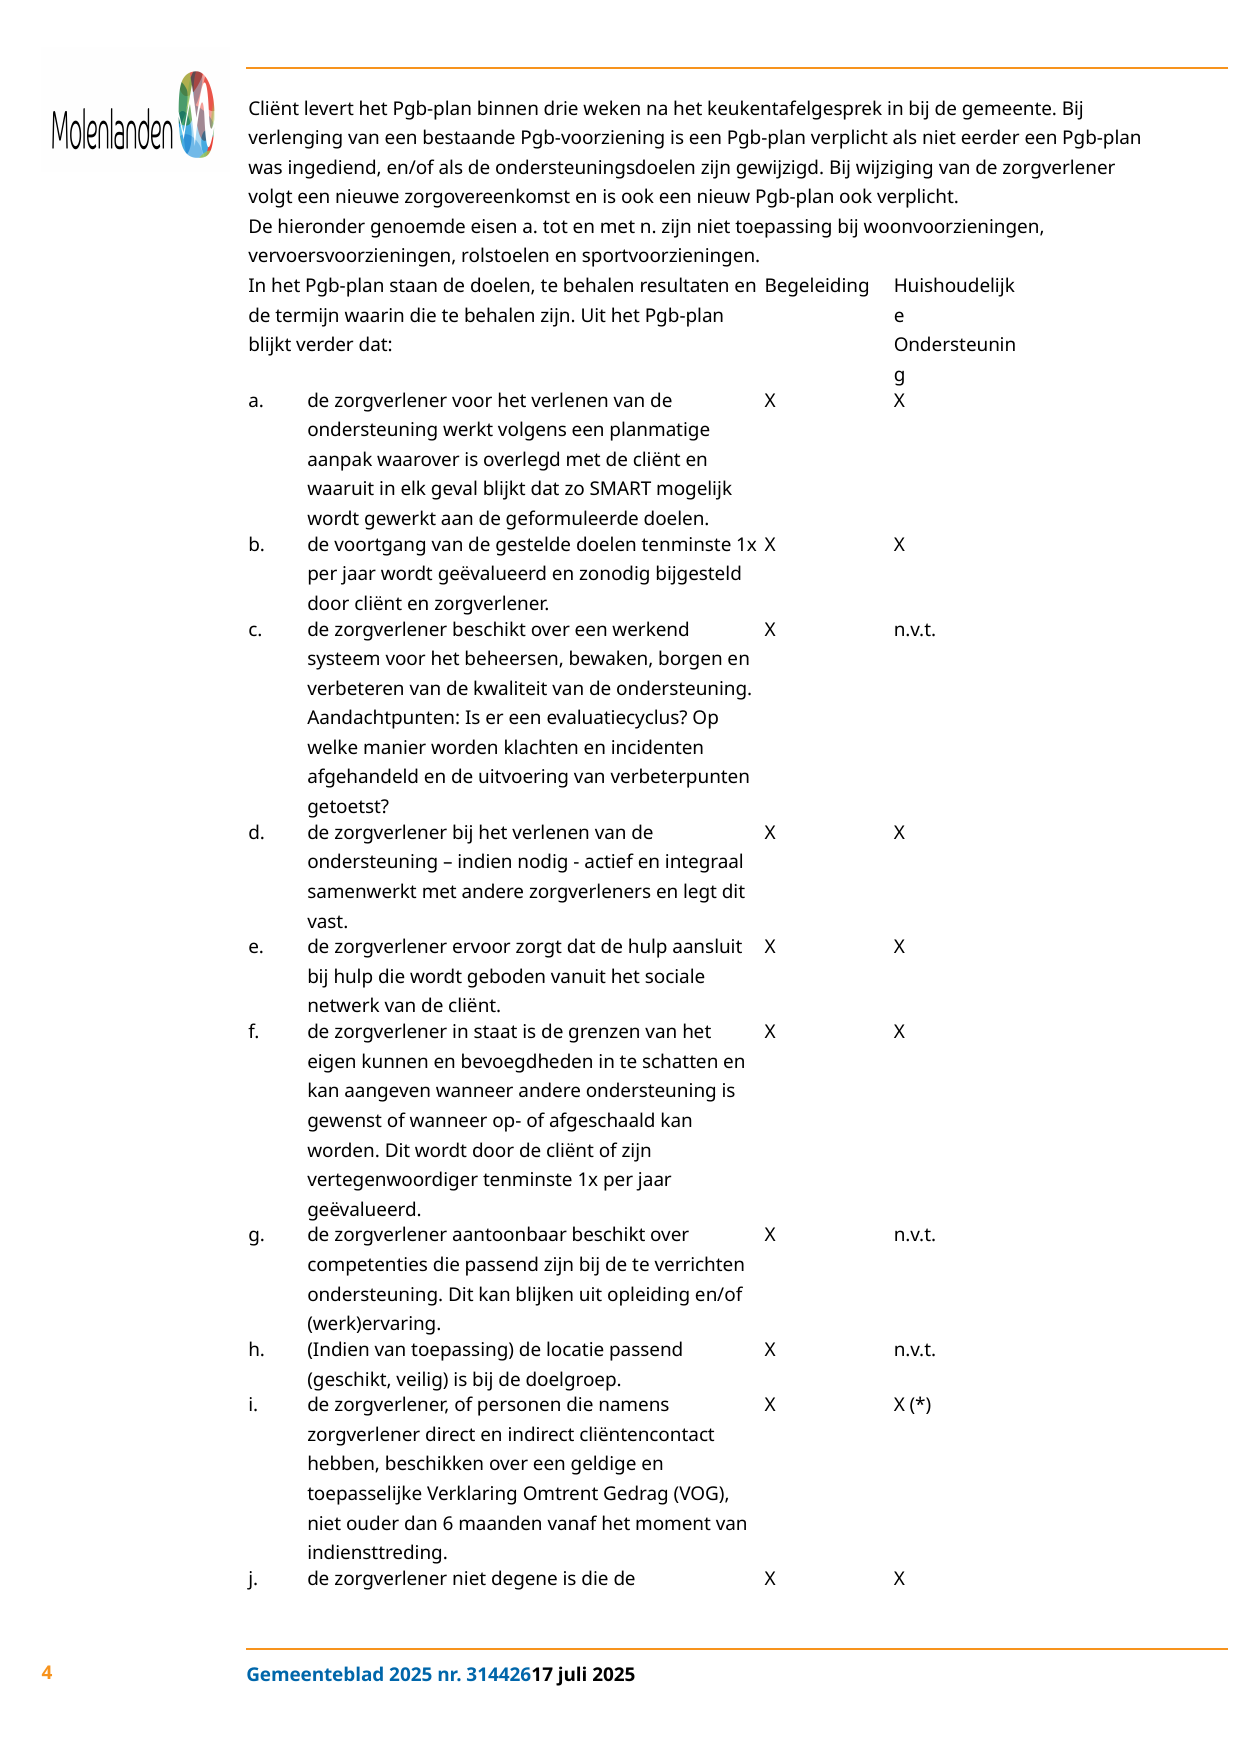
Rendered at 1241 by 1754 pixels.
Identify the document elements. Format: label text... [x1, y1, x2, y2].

table_cell de zorgverlener beschikt over een werkend systeem voor het beheersen, bewaken, borgen en verbeteren van de kwaliteit van de ondersteuning. Aandachtpunten: Is er een evaluatiecyclus? Op welke manier worden klachten en incidenten afgehandeld en de uitvoering van verbeterpunten getoetst? [248, 616, 764, 819]
table_cell (Indien van toepassing) de locatie passend (geschikt, veilig) is bij de doelgroep. [248, 1336, 764, 1391]
table_cell X [894, 819, 1022, 933]
table_cell de zorgverlener, of personen die namens zorgverlener direct en indirect cliëntencontact hebben, beschikken over een geldige en toepasselijke Verklaring Omtrent Gedrag (VOG), niet ouder dan 6 maanden vanaf het moment van indiensttreding. [248, 1391, 764, 1565]
table_cell X [764, 1391, 893, 1565]
table_header Begeleiding [764, 273, 893, 387]
text Cliënt levert het Pgb-plan binnen drie weken na het keukentafelgesprek in bij de gemeente. Bij verlenging van een bestaande Pgb-voorziening is een Pgb-plan verplicht als niet eerder een Pgb-plan was ingediend, en/of als de ondersteuningsdoelen zijn gewijzigd. Bij wijziging van de zorgverlener volgt een nieuwe zorgovereenkomst en is ook een nieuw Pgb-plan ook verplicht. [248, 95, 1152, 209]
table_cell de zorgverlener voor het verlenen van de ondersteuning werkt volgens een planmatige aanpak waarover is overlegd met de cliënt en waaruit in elk geval blijkt dat zo SMART mogelijk wordt gewerkt aan de geformuleerde doelen. [248, 387, 764, 531]
table_cell X [894, 387, 1022, 531]
table_cell de zorgverlener in staat is de grenzen van het eigen kunnen en bevoegdheden in te schatten en kan aangeven wanneer andere ondersteuning is gewenst of wanneer op- of afgeschaald kan worden. Dit wordt door de cliënt of zijn vertegenwoordiger tenminste 1x per jaar geëvalueerd. [248, 1019, 764, 1222]
table_cell de zorgverlener ervoor zorgt dat de hulp aansluit bij hulp die wordt geboden vanuit het sociale netwerk van de cliënt. [248, 934, 764, 1018]
table_cell X [764, 616, 893, 819]
table_cell X [894, 531, 1022, 616]
table_header In het Pgb-plan staan de doelen, te behalen resultaten en de termijn waarin die te behalen zijn. Uit het Pgb-plan blijkt verder dat: [248, 273, 764, 387]
table_cell X [764, 1565, 893, 1591]
table_cell de zorgverlener bij het verlenen van de ondersteuning – indien nodig - actief en integraal samenwerkt met andere zorgverleners en legt dit vast. [248, 819, 764, 933]
table_cell X [894, 1019, 1022, 1222]
table_header Huishoudelijke Ondersteuning [894, 273, 1022, 387]
table_cell de zorgverlener aantoonbaar beschikt over competenties die passend zijn bij de te verrichten ondersteuning. Dit kan blijken uit opleiding en/of (werk)ervaring. [248, 1222, 764, 1336]
table_cell X [764, 387, 893, 531]
table_cell n.v.t. [894, 616, 1022, 819]
table_cell de zorgverlener niet degene is die de [248, 1565, 764, 1591]
table_cell X [764, 1019, 893, 1222]
table_cell X [764, 1222, 893, 1336]
table_cell n.v.t. [894, 1336, 1022, 1391]
table_cell X [894, 934, 1022, 1018]
table_cell X [764, 1336, 893, 1391]
table_cell X [894, 1565, 1022, 1591]
picture [41, 47, 231, 172]
table_cell X [764, 819, 893, 933]
table_cell de voortgang van de gestelde doelen tenminste 1x per jaar wordt geëvalueerd en zonodig bijgesteld door cliënt en zorgverlener. [248, 531, 764, 616]
table_cell X [764, 934, 893, 1018]
table_cell X (*) [894, 1391, 1022, 1565]
text De hieronder genoemde eisen a. tot en met n. zijn niet toepassing bij woonvoorzieningen, vervoersvoorzieningen, rolstoelen en sportvoorzieningen. [248, 213, 1152, 268]
table_cell n.v.t. [894, 1222, 1022, 1336]
table_cell X [764, 531, 893, 616]
